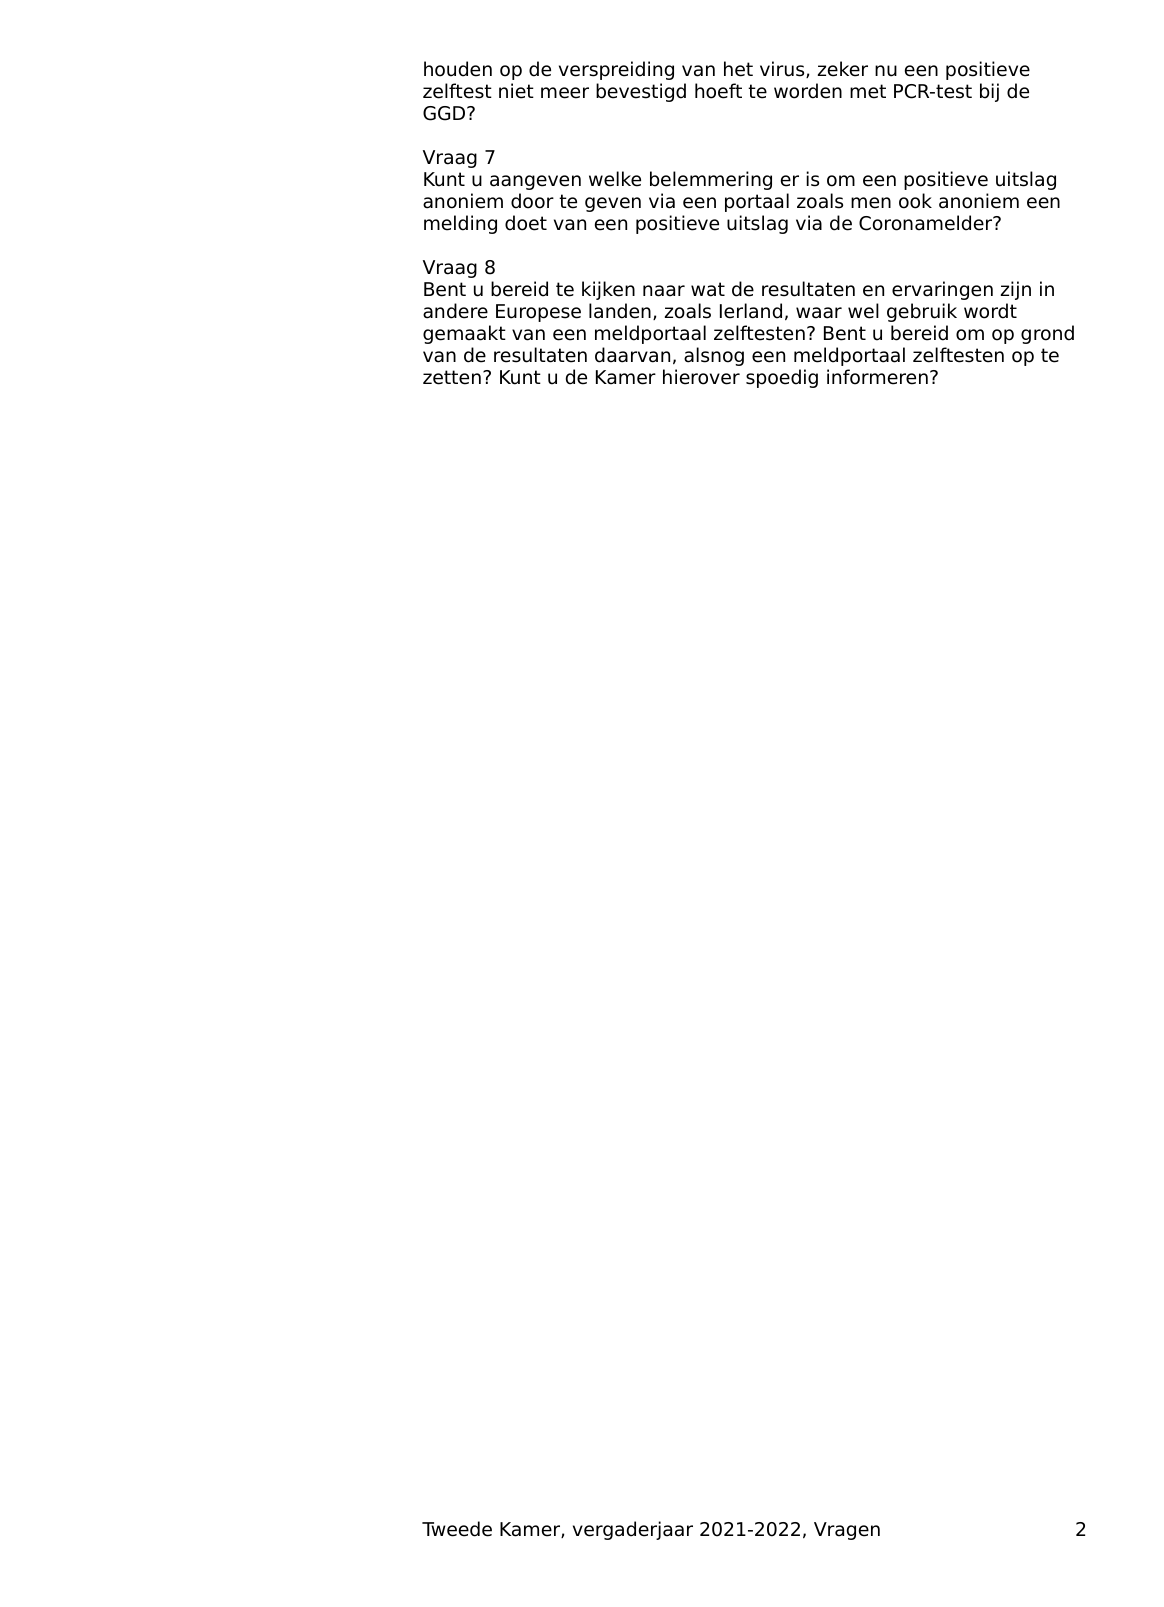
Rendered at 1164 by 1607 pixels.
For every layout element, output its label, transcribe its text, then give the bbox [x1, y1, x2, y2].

text Vraag 8 [422, 257, 1087, 279]
text Bent u bereid te kijken naar wat de resultaten en ervaringen zijn in andere Europese landen, zoals Ierland, waar wel gebruik wordt gemaakt van een meldportaal zelftesten? Bent u bereid om op grond van de resultaten daarvan, alsnog een meldportaal zelftesten op te zetten? Kunt u de Kamer hierover spoedig informeren? [422, 279, 1087, 389]
text Vraag 7 [422, 147, 1087, 169]
text Kunt u aangeven welke belemmering er is om een positieve uitslag anoniem door te geven via een portaal zoals men ook anoniem een melding doet van een positieve uitslag via de Coronamelder? [422, 169, 1087, 235]
text houden op de verspreiding van het virus, zeker nu een positieve zelftest niet meer bevestigd hoeft te worden met PCR-test bij de GGD? [422, 59, 1087, 125]
